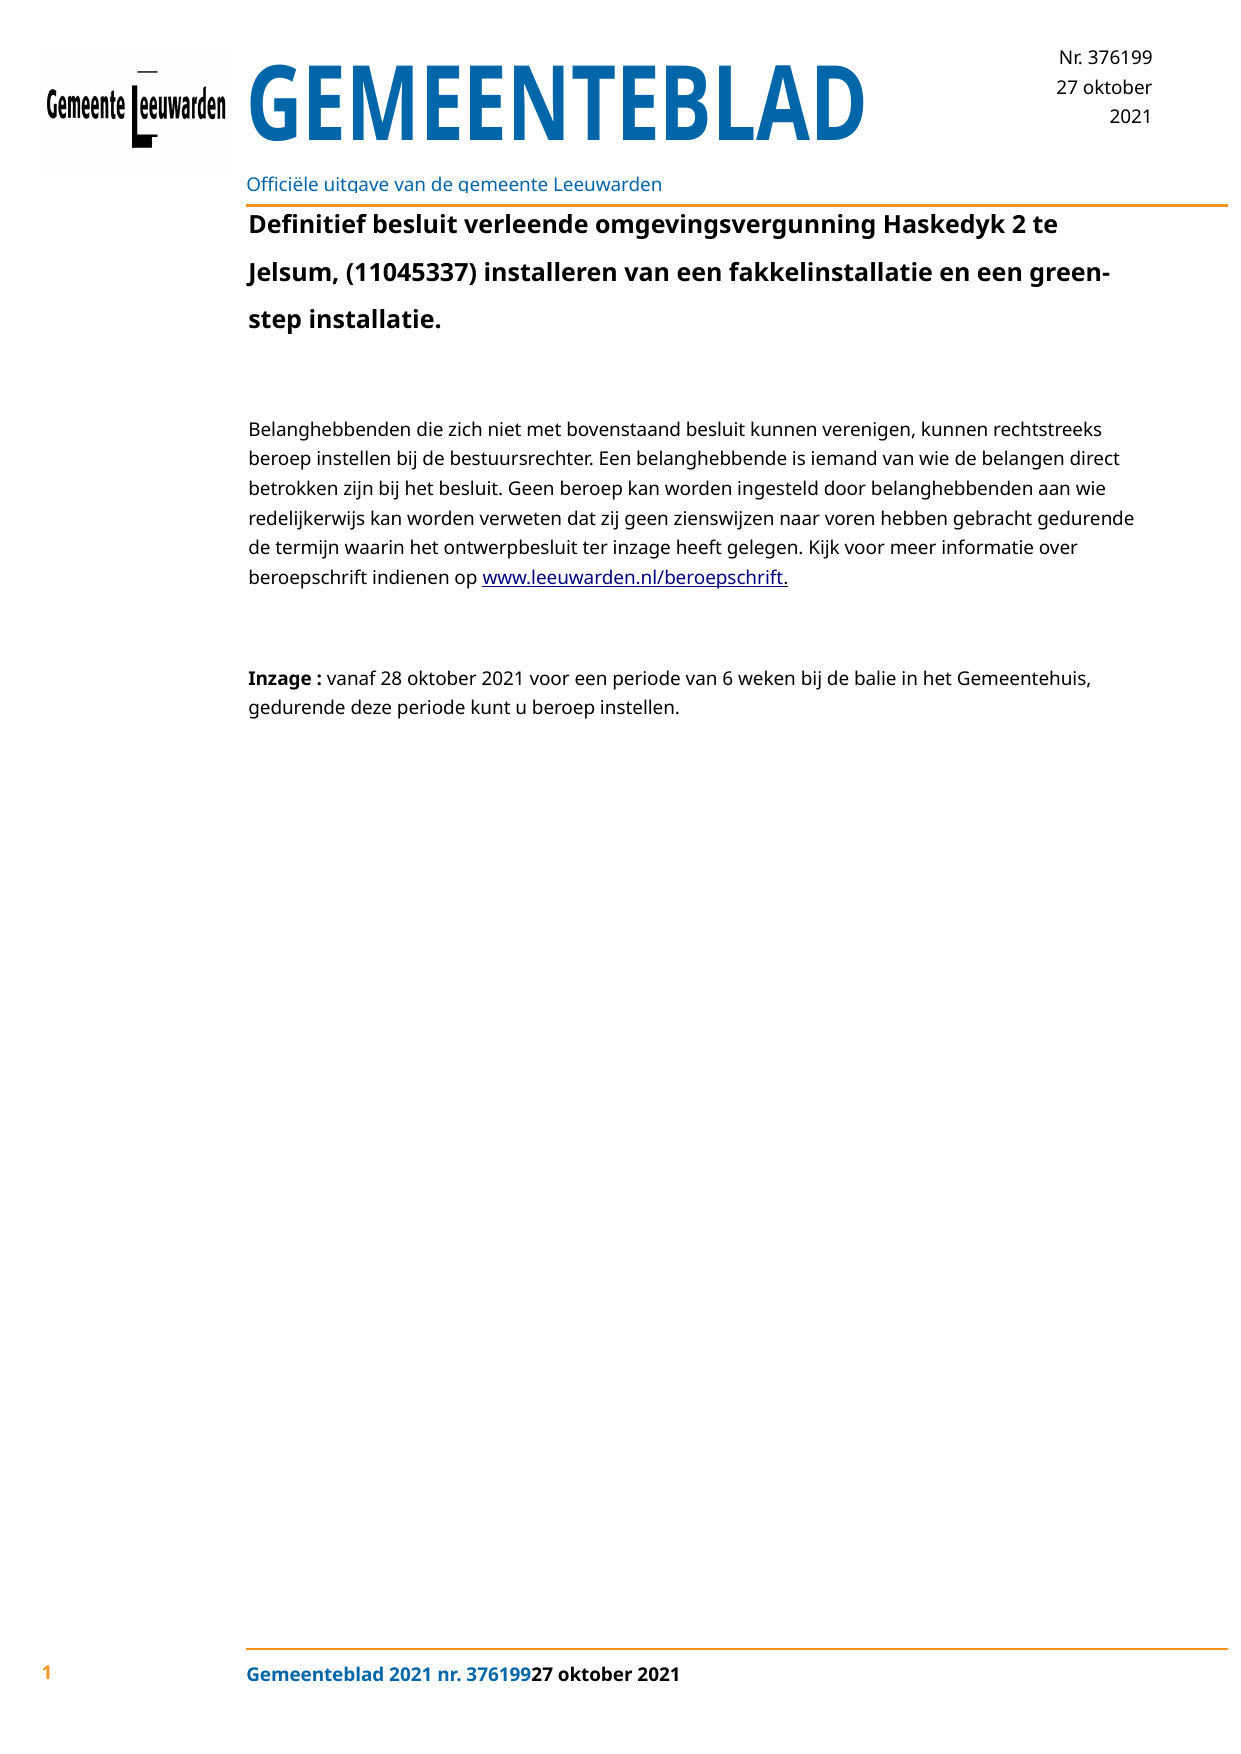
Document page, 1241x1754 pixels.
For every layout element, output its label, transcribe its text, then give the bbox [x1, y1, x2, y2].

text Definitief besluit verleende omgevingsvergunning Haskedyk 2 te Jelsum, (11045337) installeren van een fakkelinstallatie en een green-step installatie. [248, 207, 1152, 336]
text Inzage : vanaf 28 oktober 2021 voor een periode van 6 weken bij de balie in het Gemeentehuis, gedurende deze periode kunt u beroep instellen. [248, 665, 1152, 720]
text Belanghebbenden die zich niet met bovenstaand besluit kunnen verenigen, kunnen rechtstreeks beroep instellen bij de bestuursrechter. Een belanghebbende is iemand van wie de belangen direct betrokken zijn bij het besluit. Geen beroep kan worden ingesteld door belanghebbenden aan wie redelijkerwijs kan worden verweten dat zij geen zienswijzen naar voren hebben gebracht gedurende de termijn waarin het ontwerpbesluit ter inzage heeft gelegen. Kijk voor meer informatie over beroepschrift indienen op www.leeuwarden.nl/beroepschrift. [248, 416, 1152, 589]
picture [41, 47, 231, 172]
